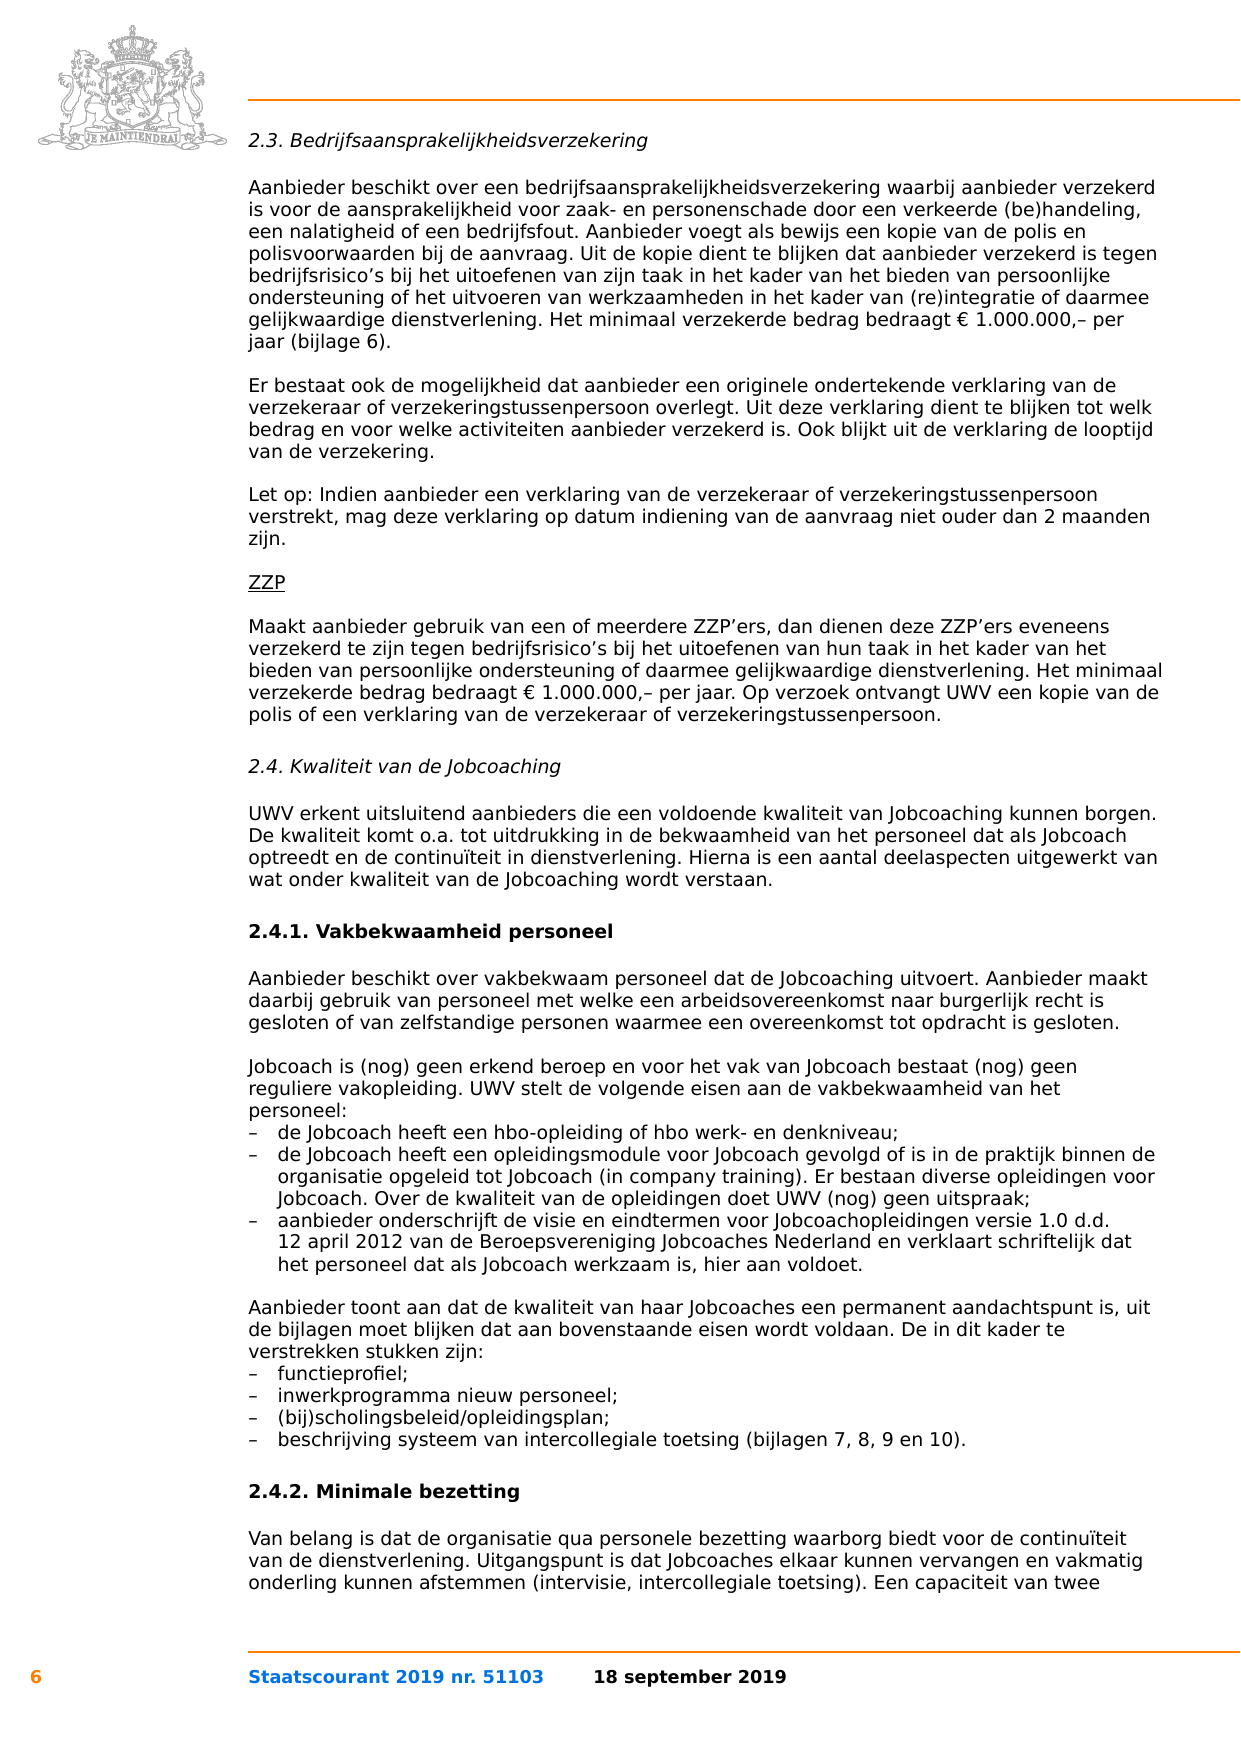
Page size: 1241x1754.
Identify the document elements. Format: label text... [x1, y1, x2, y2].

subtitle 2.4. Kwaliteit van de Jobcoaching [248, 756, 1163, 778]
text – beschrijving systeem van intercollegiale toetsing (bijlagen 7, 8, 9 en 10). [248, 1429, 1163, 1451]
text – de Jobcoach heeft een opleidingsmodule voor Jobcoach gevolgd of is in de praktijk binnen de organisatie opgeleid tot Jobcoach (in company training). Er bestaan diverse opleidingen voor Jobcoach. Over de kwaliteit van de opleidingen doet UWV (nog) geen uitspraak; [248, 1143, 1163, 1209]
text Aanbieder beschikt over vakbekwaam personeel dat de Jobcoaching uitvoert. Aanbieder maakt daarbij gebruik van personeel met welke een arbeidsovereenkomst naar burgerlijk recht is gesloten of van zelfstandige personen waarmee een overeenkomst tot opdracht is gesloten. [248, 968, 1163, 1034]
picture [38, 25, 227, 150]
text – aanbieder onderschrijft de visie en eindtermen voor Jobcoachopleidingen versie 1.0 d.d. 12 april 2012 van de Beroepsvereniging Jobcoaches Nederland en verklaart schriftelijk dat het personeel dat als Jobcoach werkzaam is, hier aan voldoet. [248, 1209, 1163, 1275]
subtitle 2.3. Bedrijfsaansprakelijkheidsverzekering [248, 130, 1163, 152]
subtitle 2.4.2. Minimale bezetting [248, 1481, 1163, 1503]
text Aanbieder beschikt over een bedrijfsaansprakelijkheidsverzekering waarbij aanbieder verzekerd is voor de aansprakelijkheid voor zaak- en personenschade door een verkeerde (be)handeling, een nalatigheid of een bedrijfsfout. Aanbieder voegt als bewijs een kopie van de polis en polisvoorwaarden bij de aanvraag. Uit de kopie dient te blijken dat aanbieder verzekerd is tegen bedrijfsrisico’s bij het uitoefenen van zijn taak in het kader van het bieden van persoonlijke ondersteuning of het uitvoeren van werkzaamheden in het kader van (re)integratie of daarmee gelijkwaardige dienstverlening. Het minimaal verzekerde bedrag bedraagt € 1.000.000,– per jaar (bijlage 6). [248, 177, 1163, 353]
text Van belang is dat de organisatie qua personele bezetting waarborg biedt voor de continuïteit van de dienstverlening. Uitgangspunt is dat Jobcoaches elkaar kunnen vervangen en vakmatig onderling kunnen afstemmen (intervisie, intercollegiale toetsing). Een capaciteit van twee [248, 1528, 1163, 1594]
subtitle ZZP [248, 572, 1163, 594]
text Aanbieder toont aan dat de kwaliteit van haar Jobcoaches een permanent aandachtspunt is, uit de bijlagen moet blijken dat aan bovenstaande eisen wordt voldaan. De in dit kader te verstrekken stukken zijn: [248, 1297, 1163, 1363]
text Maakt aanbieder gebruik van een of meerdere ZZP’ers, dan dienen deze ZZP’ers eveneens verzekerd te zijn tegen bedrijfsrisico’s bij het uitoefenen van hun taak in het kader van het bieden van persoonlijke ondersteuning of daarmee gelijkwaardige dienstverlening. Het minimaal verzekerde bedrag bedraagt € 1.000.000,– per jaar. Op verzoek ontvangt UWV een kopie van de polis of een verklaring van de verzekeraar of verzekeringstussenpersoon. [248, 616, 1163, 726]
text – de Jobcoach heeft een hbo-opleiding of hbo werk- en denkniveau; [248, 1122, 1163, 1143]
text – inwerkprogramma nieuw personeel; [248, 1385, 1163, 1407]
text – functieprofiel; [248, 1363, 1163, 1385]
text Er bestaat ook de mogelijkheid dat aanbieder een originele ondertekende verklaring van de verzekeraar of verzekeringstussenpersoon overlegt. Uit deze verklaring dient te blijken tot welk bedrag en voor welke activiteiten aanbieder verzekerd is. Ook blijkt uit de verklaring de looptijd van de verzekering. [248, 374, 1163, 462]
text – (bij)scholingsbeleid/opleidingsplan; [248, 1407, 1163, 1429]
text UWV erkent uitsluitend aanbieders die een voldoende kwaliteit van Jobcoaching kunnen borgen. De kwaliteit komt o.a. tot uitdrukking in de bekwaamheid van het personeel dat als Jobcoach optreedt en de continuïteit in dienstverlening. Hierna is een aantal deelaspecten uitgewerkt van wat onder kwaliteit van de Jobcoaching wordt verstaan. [248, 803, 1163, 891]
text Let op: Indien aanbieder een verklaring van de verzekeraar of verzekeringstussenpersoon verstrekt, mag deze verklaring op datum indiening van de aanvraag niet ouder dan 2 maanden zijn. [248, 484, 1163, 550]
text Jobcoach is (nog) geen erkend beroep en voor het vak van Jobcoach bestaat (nog) geen reguliere vakopleiding. UWV stelt de volgende eisen aan de vakbekwaamheid van het personeel: [248, 1056, 1163, 1122]
subtitle 2.4.1. Vakbekwaamheid personeel [248, 921, 1163, 943]
